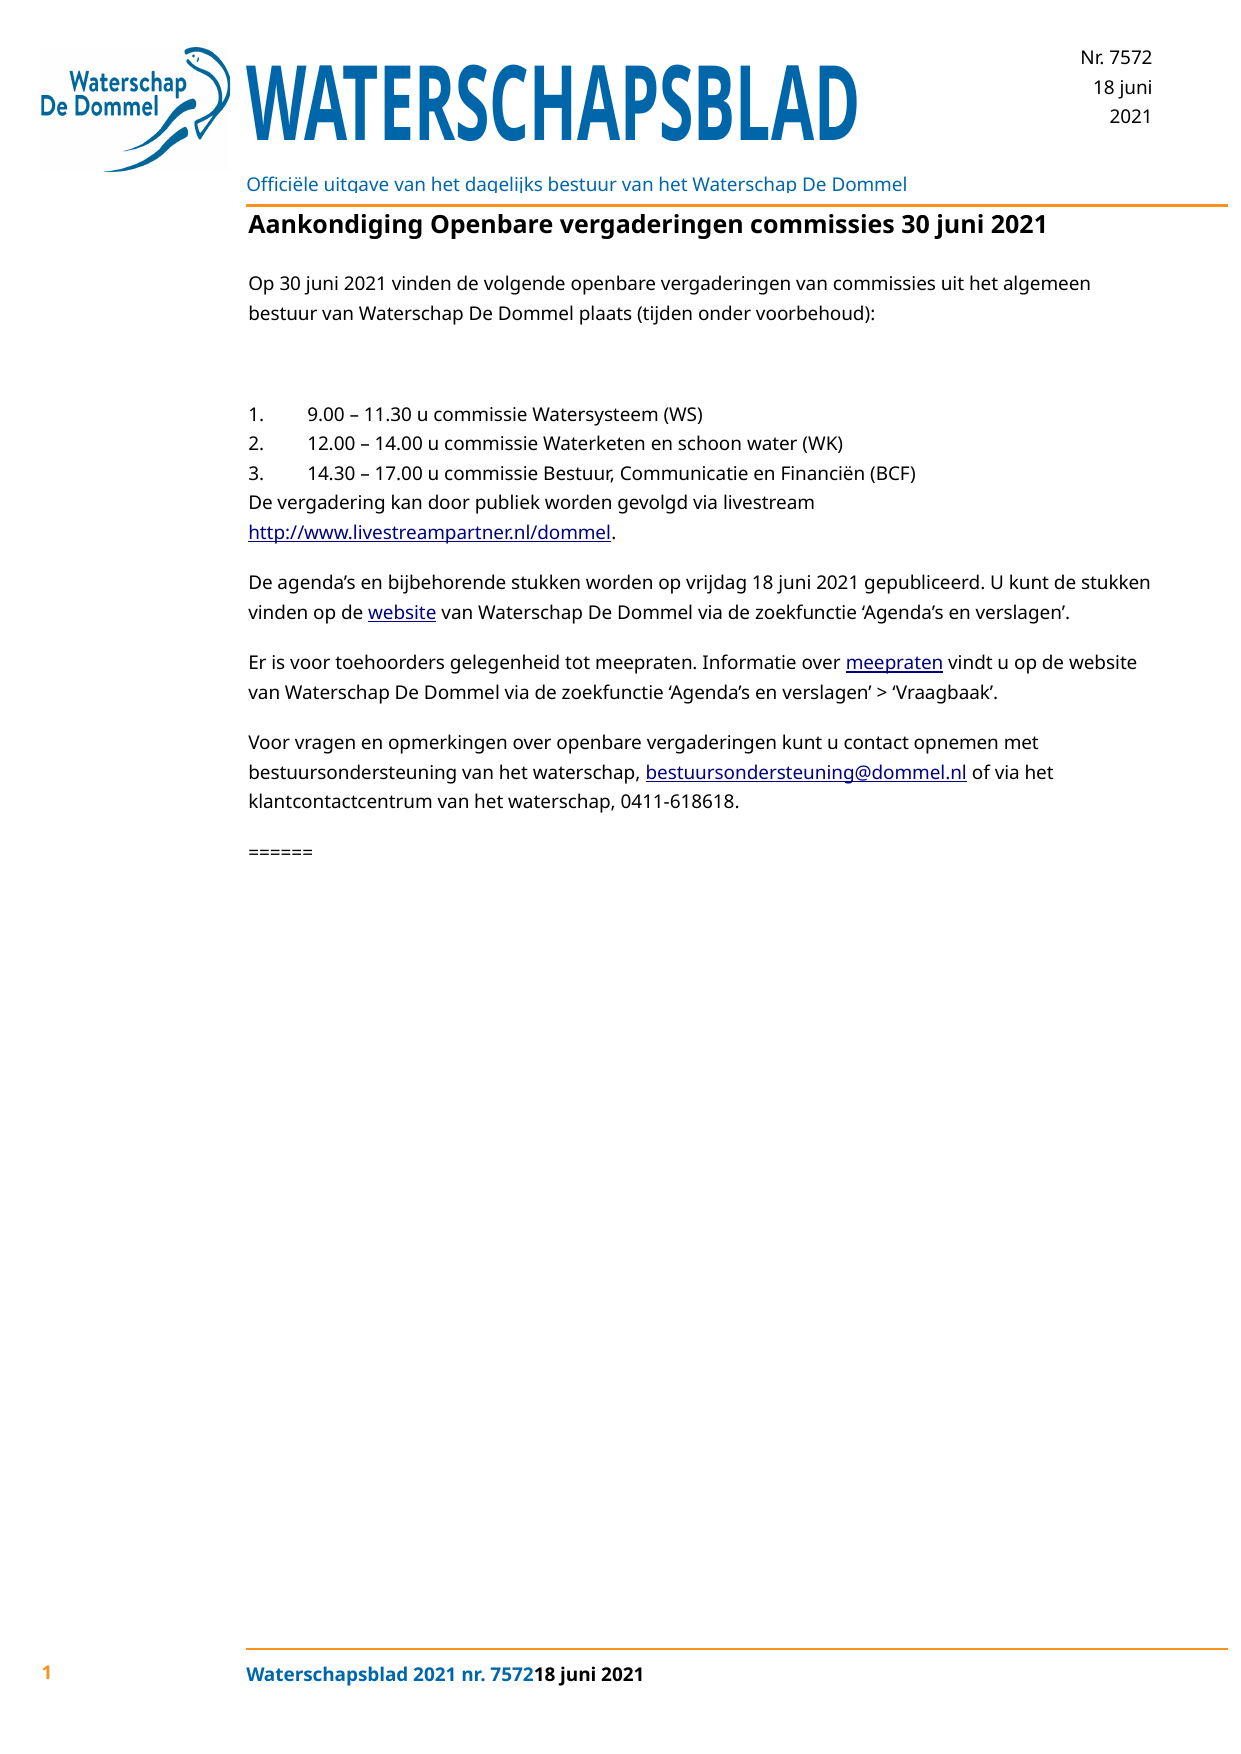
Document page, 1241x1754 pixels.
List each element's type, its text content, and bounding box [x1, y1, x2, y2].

list 9.00 – 11.30 u commissie Watersysteem (WS) [248, 401, 1152, 426]
text De agenda’s en bijbehorende stukken worden op vrijdag 18 juni 2021 gepubliceerd. U kunt de stukken vinden op de website van Waterschap De Dommel via de zoekfunctie ‘Agenda’s en verslagen’. [248, 569, 1152, 625]
text Voor vragen en opmerkingen over openbare vergaderingen kunt u contact opnemen met bestuursondersteuning van het waterschap, bestuursondersteuning@dommel.nl of via het klantcontactcentrum van het waterschap, 0411-618618. [248, 729, 1152, 814]
picture [198, 118, 210, 131]
list 14.30 – 17.00 u commissie Bestuur, Communicatie en Financiën (BCF) [248, 460, 1152, 486]
text Er is voor toehoorders gelegenheid tot meepraten. Informatie over meepraten vindt u op de website van Waterschap De Dommel via de zoekfunctie ‘Agenda’s en verslagen’ > ‘Vraagbaak’. [248, 649, 1152, 705]
text Aankondiging Openbare vergaderingen commissies 30 juni 2021 [248, 207, 1152, 241]
text De vergadering kan door publiek worden gevolgd via livestream http://www.livestreampartner.nl/dommel. [248, 489, 1152, 545]
text Op 30 juni 2021 vinden de volgende openbare vergaderingen van commissies uit het algemeen bestuur van Waterschap De Dommel plaats (tijden onder voorbehoud): [248, 270, 1152, 326]
picture [41, 47, 231, 172]
list 12.00 – 14.00 u commissie Waterketen en schoon water (WK) [248, 430, 1152, 456]
picture [45, 99, 51, 111]
text ====== [248, 839, 1152, 865]
picture [204, 47, 231, 76]
